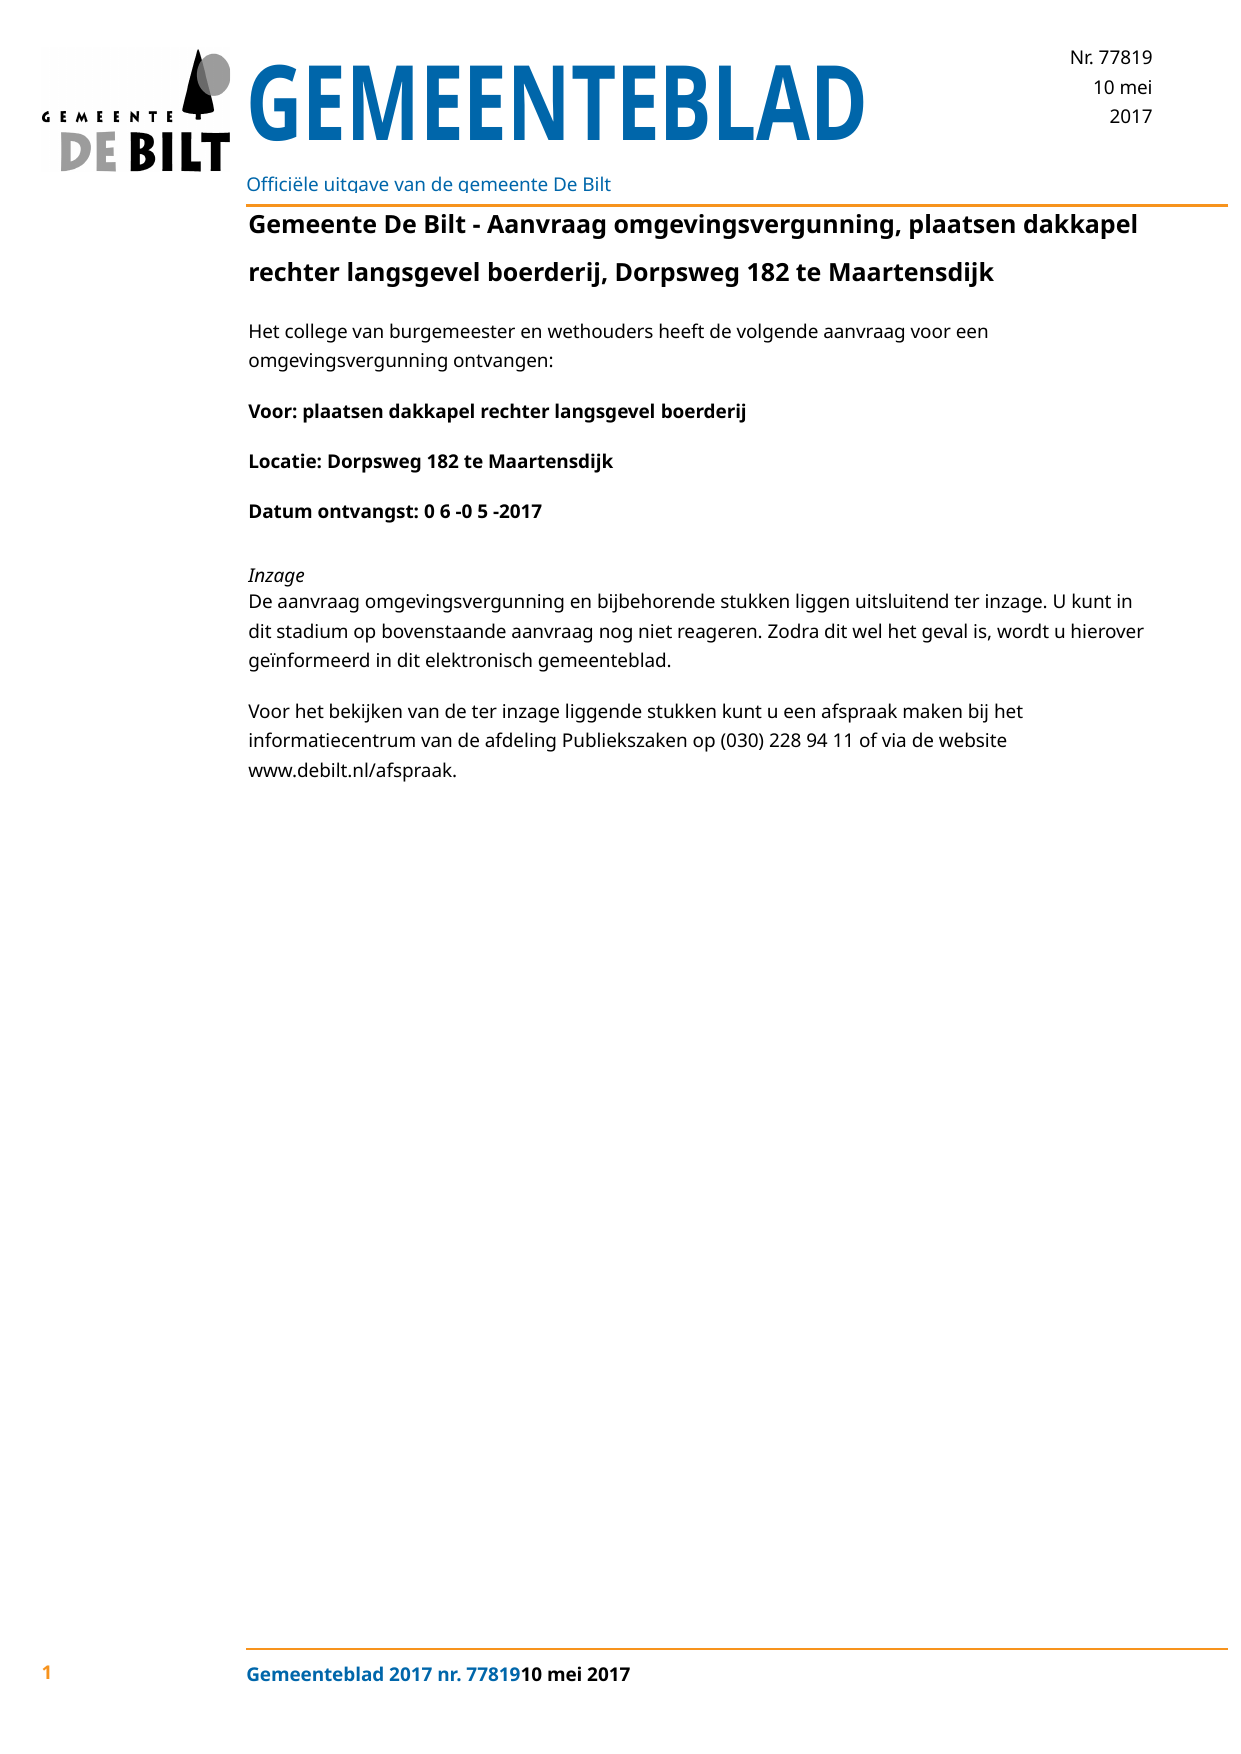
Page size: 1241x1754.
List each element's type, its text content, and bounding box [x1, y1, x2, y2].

text Voor: plaatsen dakkapel rechter langsgevel boerderij [248, 398, 1152, 424]
text Locatie: Dorpsweg 182 te Maartensdijk [248, 448, 1152, 474]
text Datum ontvangst: 0 6 -0 5 -2017 [248, 499, 1152, 524]
text Inzage [248, 563, 1152, 588]
picture [41, 47, 231, 172]
text Gemeente De Bilt - Aanvraag omgevingsvergunning, plaatsen dakkapel rechter langsgevel boerderij, Dorpsweg 182 te Maartensdijk [248, 207, 1152, 288]
text De aanvraag omgevingsvergunning en bijbehorende stukken liggen uitsluitend ter inzage. U kunt in dit stadium op bovenstaande aanvraag nog niet reageren. Zodra dit wel het geval is, wordt u hierover geïnformeerd in dit elektronisch gemeenteblad. [248, 588, 1152, 673]
text Het college van burgemeester en wethouders heeft de volgende aanvraag voor een omgevingsvergunning ontvangen: [248, 318, 1152, 373]
text Voor het bekijken van de ter inzage liggende stukken kunt u een afspraak maken bij het informatiecentrum van de afdeling Publiekszaken op (030) 228 94 11 of via de website www.debilt.nl/afspraak. [248, 698, 1152, 783]
